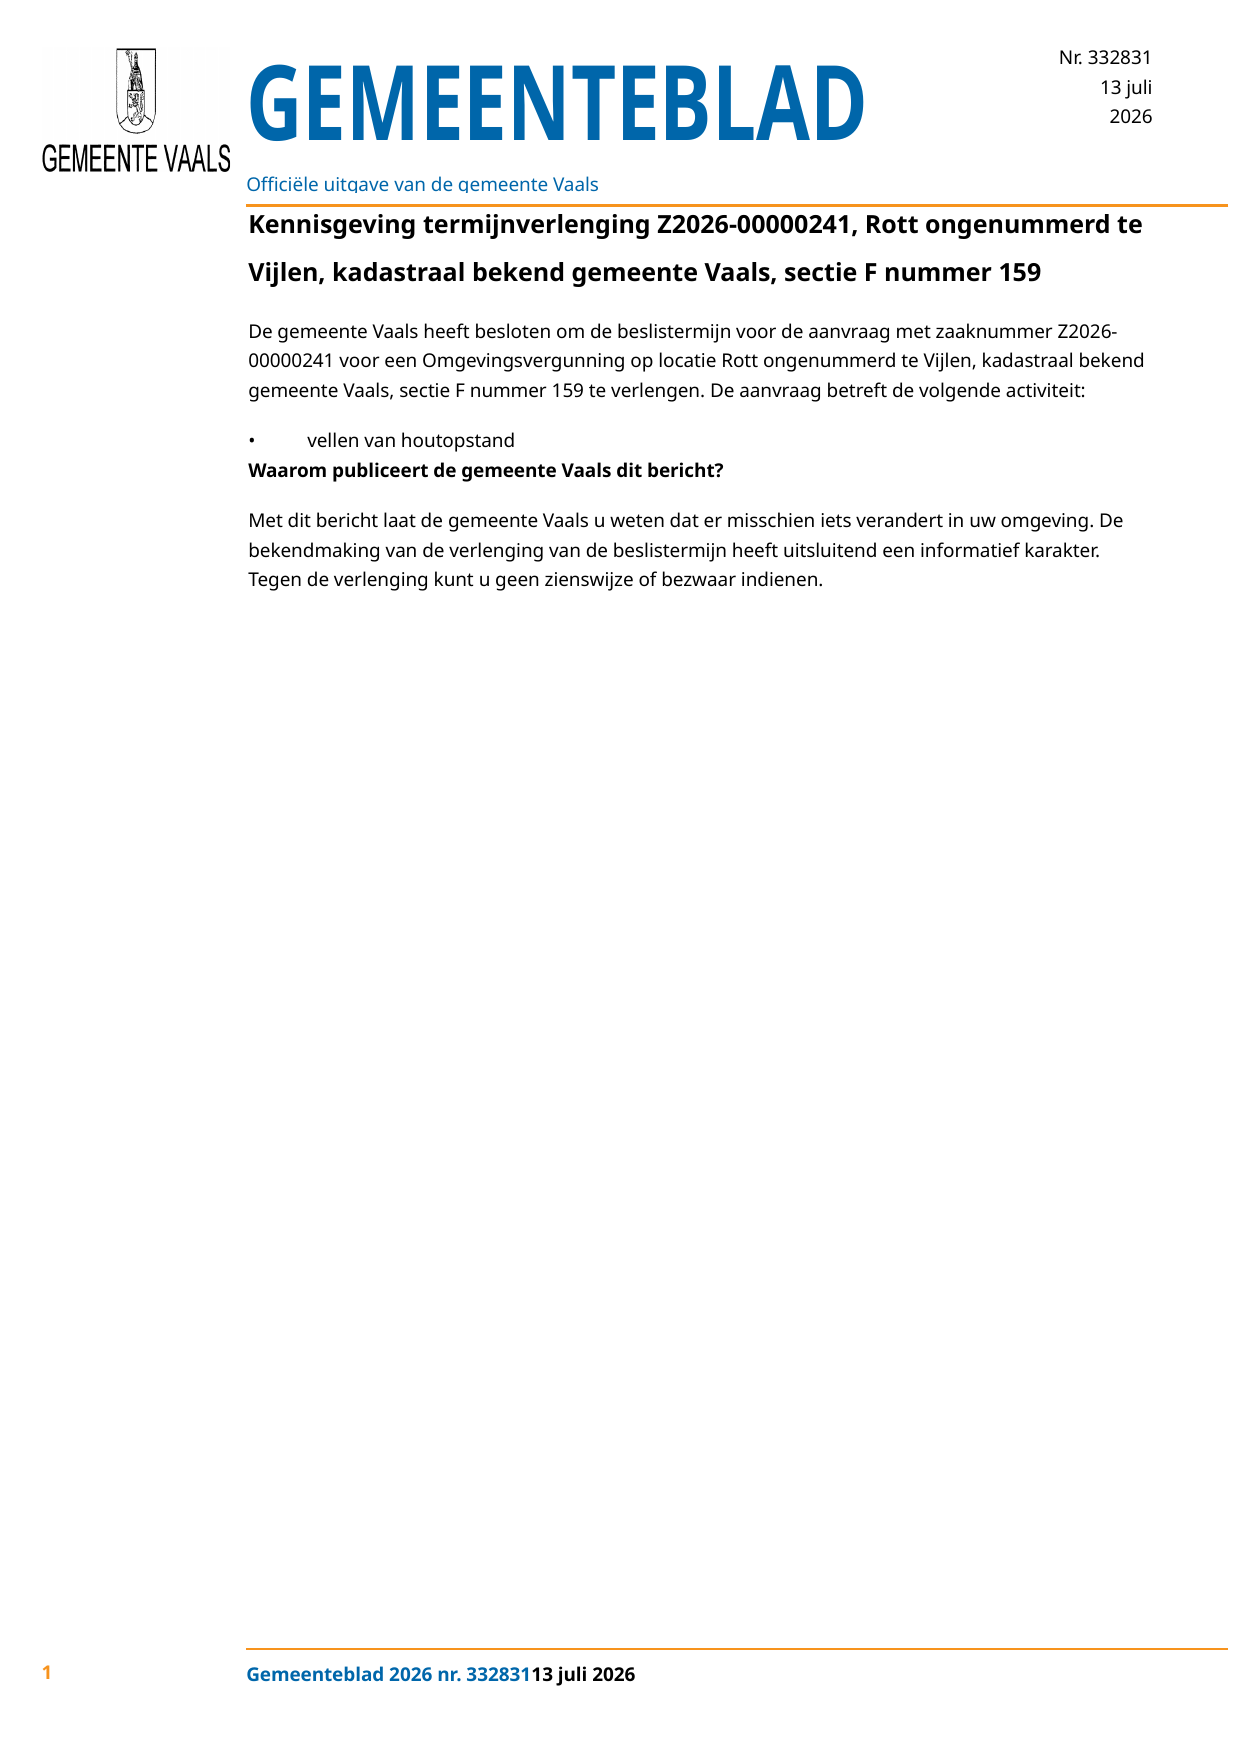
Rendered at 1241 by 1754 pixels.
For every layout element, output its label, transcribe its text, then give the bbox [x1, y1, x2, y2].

list vellen van houtopstand [248, 427, 1152, 453]
text Waarom publiceert de gemeente Vaals dit bericht? [248, 457, 1152, 483]
text De gemeente Vaals heeft besloten om de beslistermijn voor de aanvraag met zaaknummer Z2026-00000241 voor een Omgevingsvergunning op locatie Rott ongenummerd te Vijlen, kadastraal bekend gemeente Vaals, sectie F nummer 159 te verlengen. De aanvraag betreft de volgende activiteit: [248, 318, 1152, 403]
text Kennisgeving termijnverlenging Z2026-00000241, Rott ongenummerd te Vijlen, kadastraal bekend gemeente Vaals, sectie F nummer 159 [248, 207, 1152, 288]
text Met dit bericht laat de gemeente Vaals u weten dat er misschien iets verandert in uw omgeving. De bekendmaking van de verlenging van de beslistermijn heeft uitsluitend een informatief karakter. Tegen de verlenging kunt u geen zienswijze of bezwaar indienen. [248, 507, 1152, 592]
picture [41, 47, 231, 172]
